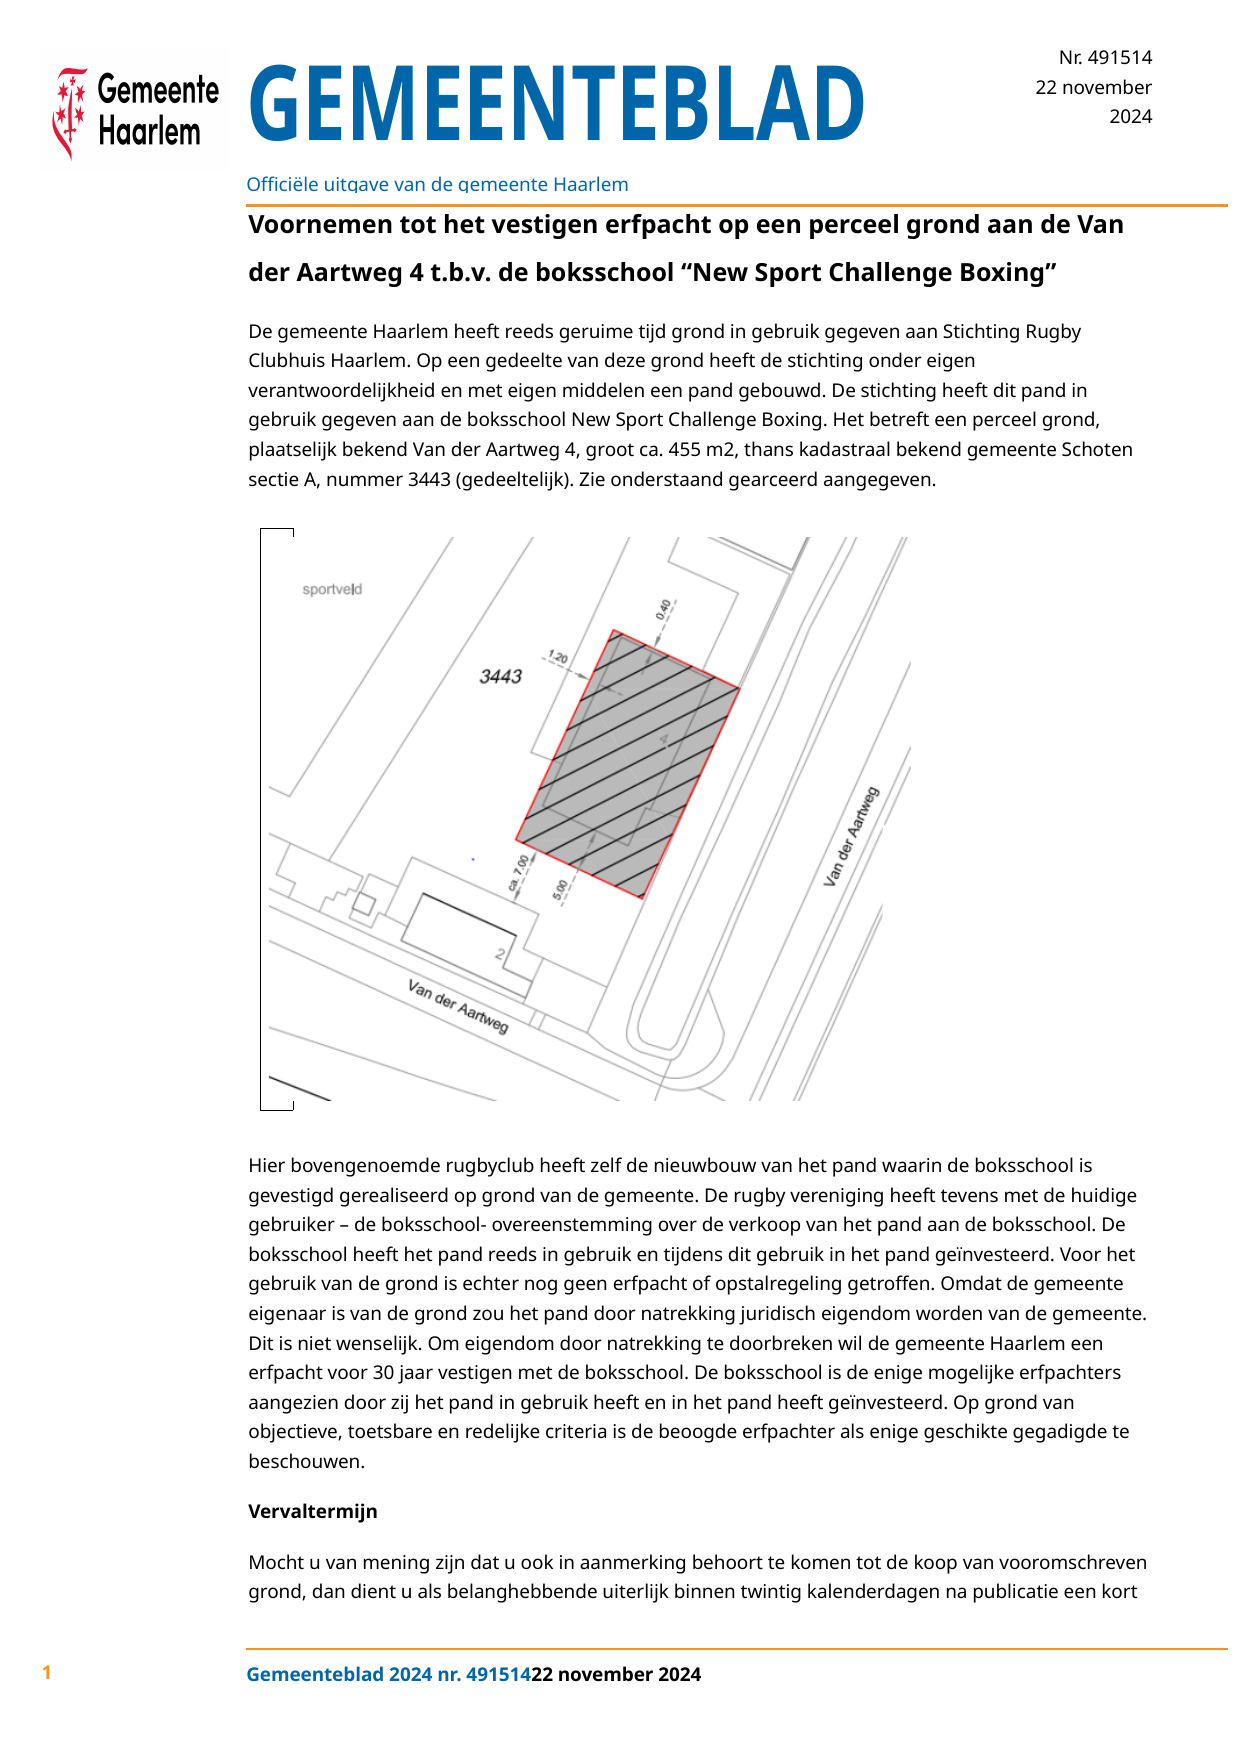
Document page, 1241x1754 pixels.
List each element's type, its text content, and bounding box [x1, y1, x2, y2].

text Vervaltermijn [248, 1498, 1152, 1524]
picture [41, 47, 231, 172]
text Hier bovengenoemde rugbyclub heeft zelf de nieuwbouw van het pand waarin de boksschool is gevestigd gerealiseerd op grond van de gemeente. De rugby vereniging heeft tevens met de huidige gebruiker – de boksschool- overeenstemming over de verkoop van het pand aan de boksschool. De boksschool heeft het pand reeds in gebruik en tijdens dit gebruik in het pand geïnvesteerd. Voor het gebruik van de grond is echter nog geen erfpacht of opstalregeling getroffen. Omdat de gemeente eigenaar is van de grond zou het pand door natrekking juridisch eigendom worden van de gemeente. Dit is niet wenselijk. Om eigendom door natrekking te doorbreken wil de gemeente Haarlem een erfpacht voor 30 jaar vestigen met de boksschool. De boksschool is de enige mogelijke erfpachters aangezien door zij het pand in gebruik heeft en in het pand heeft geïnvesteerd. Op grond van objectieve, toetsbare en redelijke criteria is de beoogde erfpachter als enige geschikte gegadigde te beschouwen. [248, 1152, 1152, 1474]
picture [268, 537, 919, 1101]
text Mocht u van mening zijn dat u ook in aanmerking behoort te komen tot de koop van vooromschreven grond, dan dient u als belanghebbende uiterlijk binnen twintig kalenderdagen na publicatie een kort [248, 1549, 1152, 1604]
text Voornemen tot het vestigen erfpacht op een perceel grond aan de Van der Aartweg 4 t.b.v. de boksschool “New Sport Challenge Boxing” [248, 207, 1152, 288]
text De gemeente Haarlem heeft reeds geruime tijd grond in gebruik gegeven aan Stichting Rugby Clubhuis Haarlem. Op een gedeelte van deze grond heeft de stichting onder eigen verantwoordelijkheid en met eigen middelen een pand gebouwd. De stichting heeft dit pand in gebruik gegeven aan de boksschool New Sport Challenge Boxing. Het betreft een perceel grond, plaatselijk bekend Van der Aartweg 4, groot ca. 455 m2, thans kadastraal bekend gemeente Schoten sectie A, nummer 3443 (gedeeltelijk). Zie onderstaand gearceerd aangegeven. [248, 318, 1152, 492]
